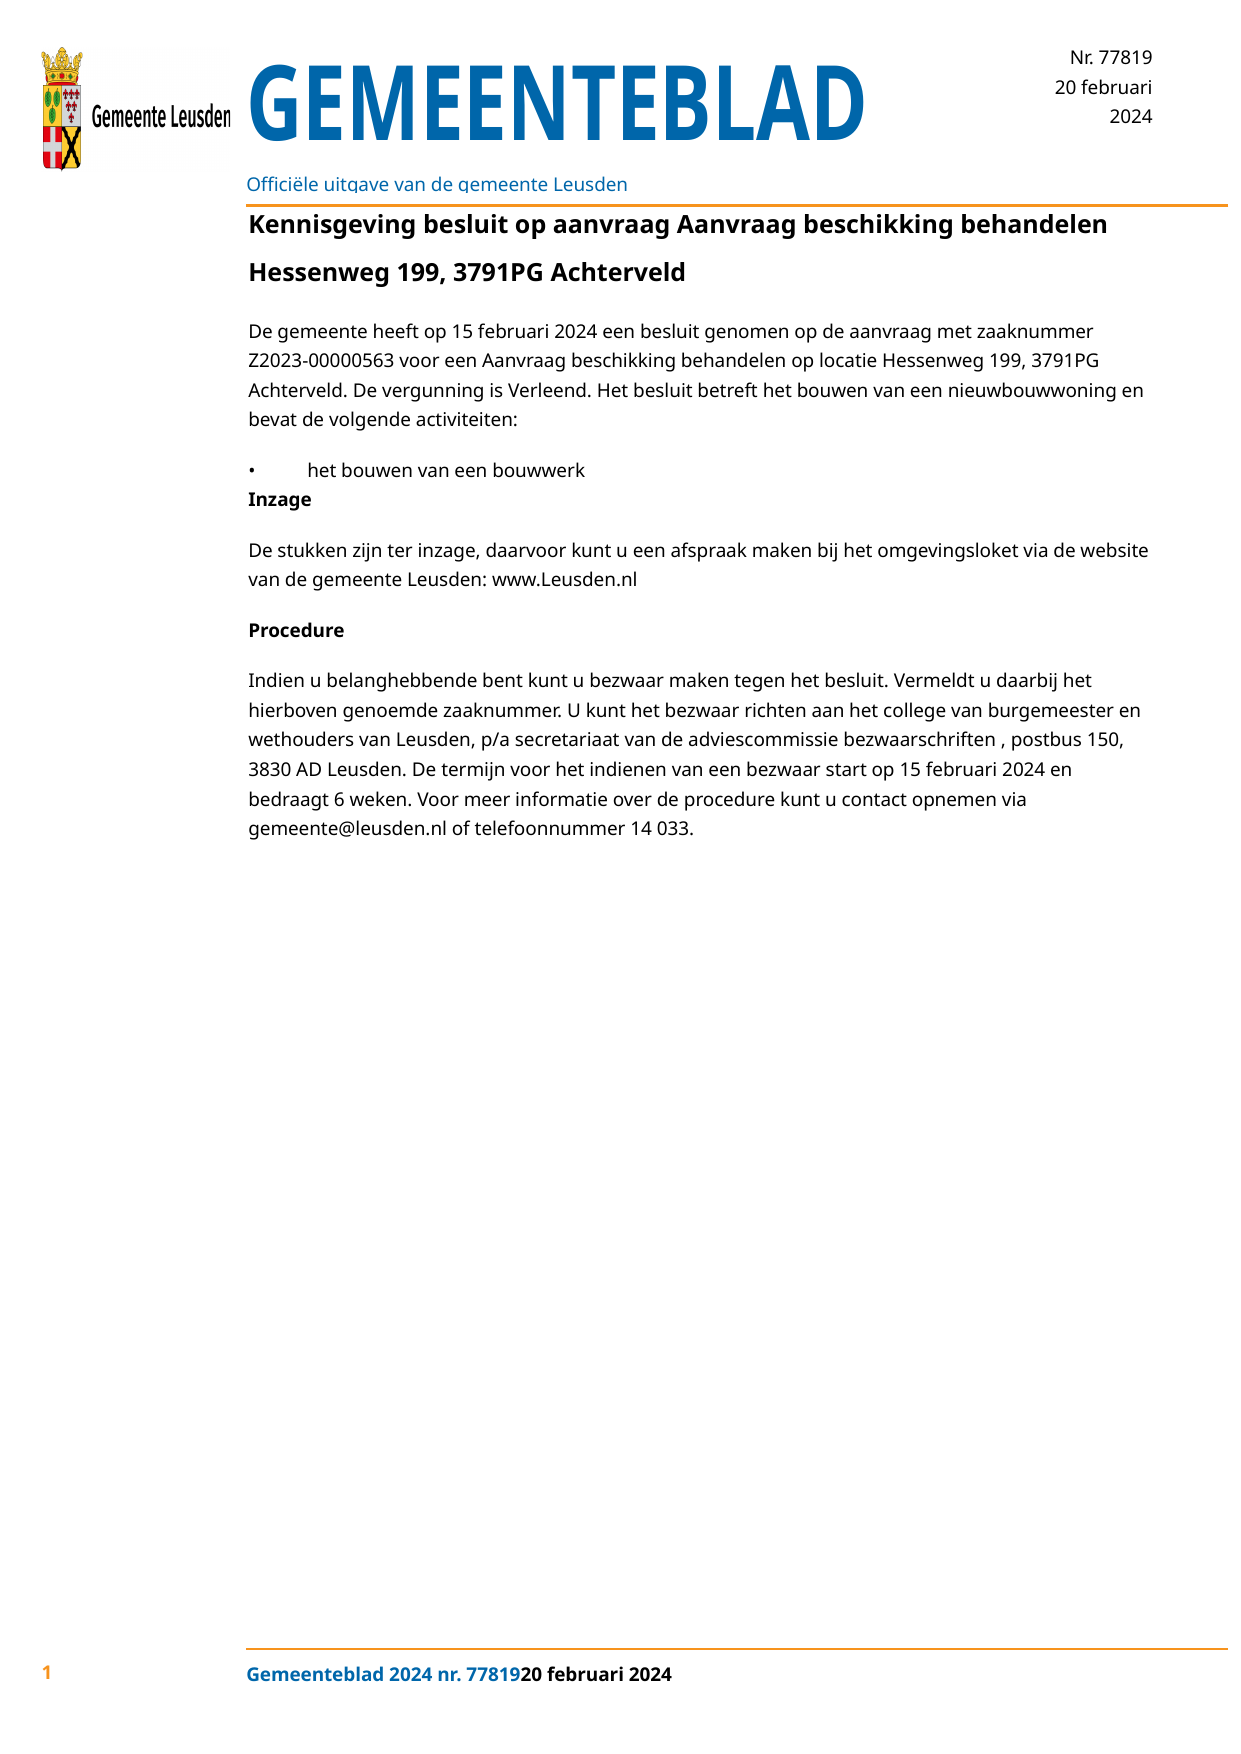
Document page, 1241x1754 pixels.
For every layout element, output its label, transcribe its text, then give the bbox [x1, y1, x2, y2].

picture [41, 47, 231, 172]
text Inzage [248, 487, 1152, 512]
text De gemeente heeft op 15 februari 2024 een besluit genomen op de aanvraag met zaaknummer Z2023-00000563 voor een Aanvraag beschikking behandelen op locatie Hessenweg 199, 3791PG Achterveld. De vergunning is Verleend. Het besluit betreft het bouwen van een nieuwbouwwoning en bevat de volgende activiteiten: [248, 318, 1152, 432]
text Indien u belanghebbende bent kunt u bezwaar maken tegen het besluit. Vermeldt u daarbij het hierboven genoemde zaaknummer. U kunt het bezwaar richten aan het college van burgemeester en wethouders van Leusden, p/a secretariaat van de adviescommissie bezwaarschriften , postbus 150, 3830 AD Leusden. De termijn voor het indienen van een bezwaar start op 15 februari 2024 en bedraagt 6 weken. Voor meer informatie over de procedure kunt u contact opnemen via gemeente@leusden.nl of telefoonnummer 14 033. [248, 667, 1152, 841]
text Procedure [248, 617, 1152, 643]
text Kennisgeving besluit op aanvraag Aanvraag beschikking behandelen Hessenweg 199, 3791PG Achterveld [248, 207, 1152, 288]
text De stukken zijn ter inzage, daarvoor kunt u een afspraak maken bij het omgevingsloket via de website van de gemeente Leusden: www.Leusden.nl [248, 537, 1152, 592]
list het bouwen van een bouwwerk [248, 457, 1152, 483]
